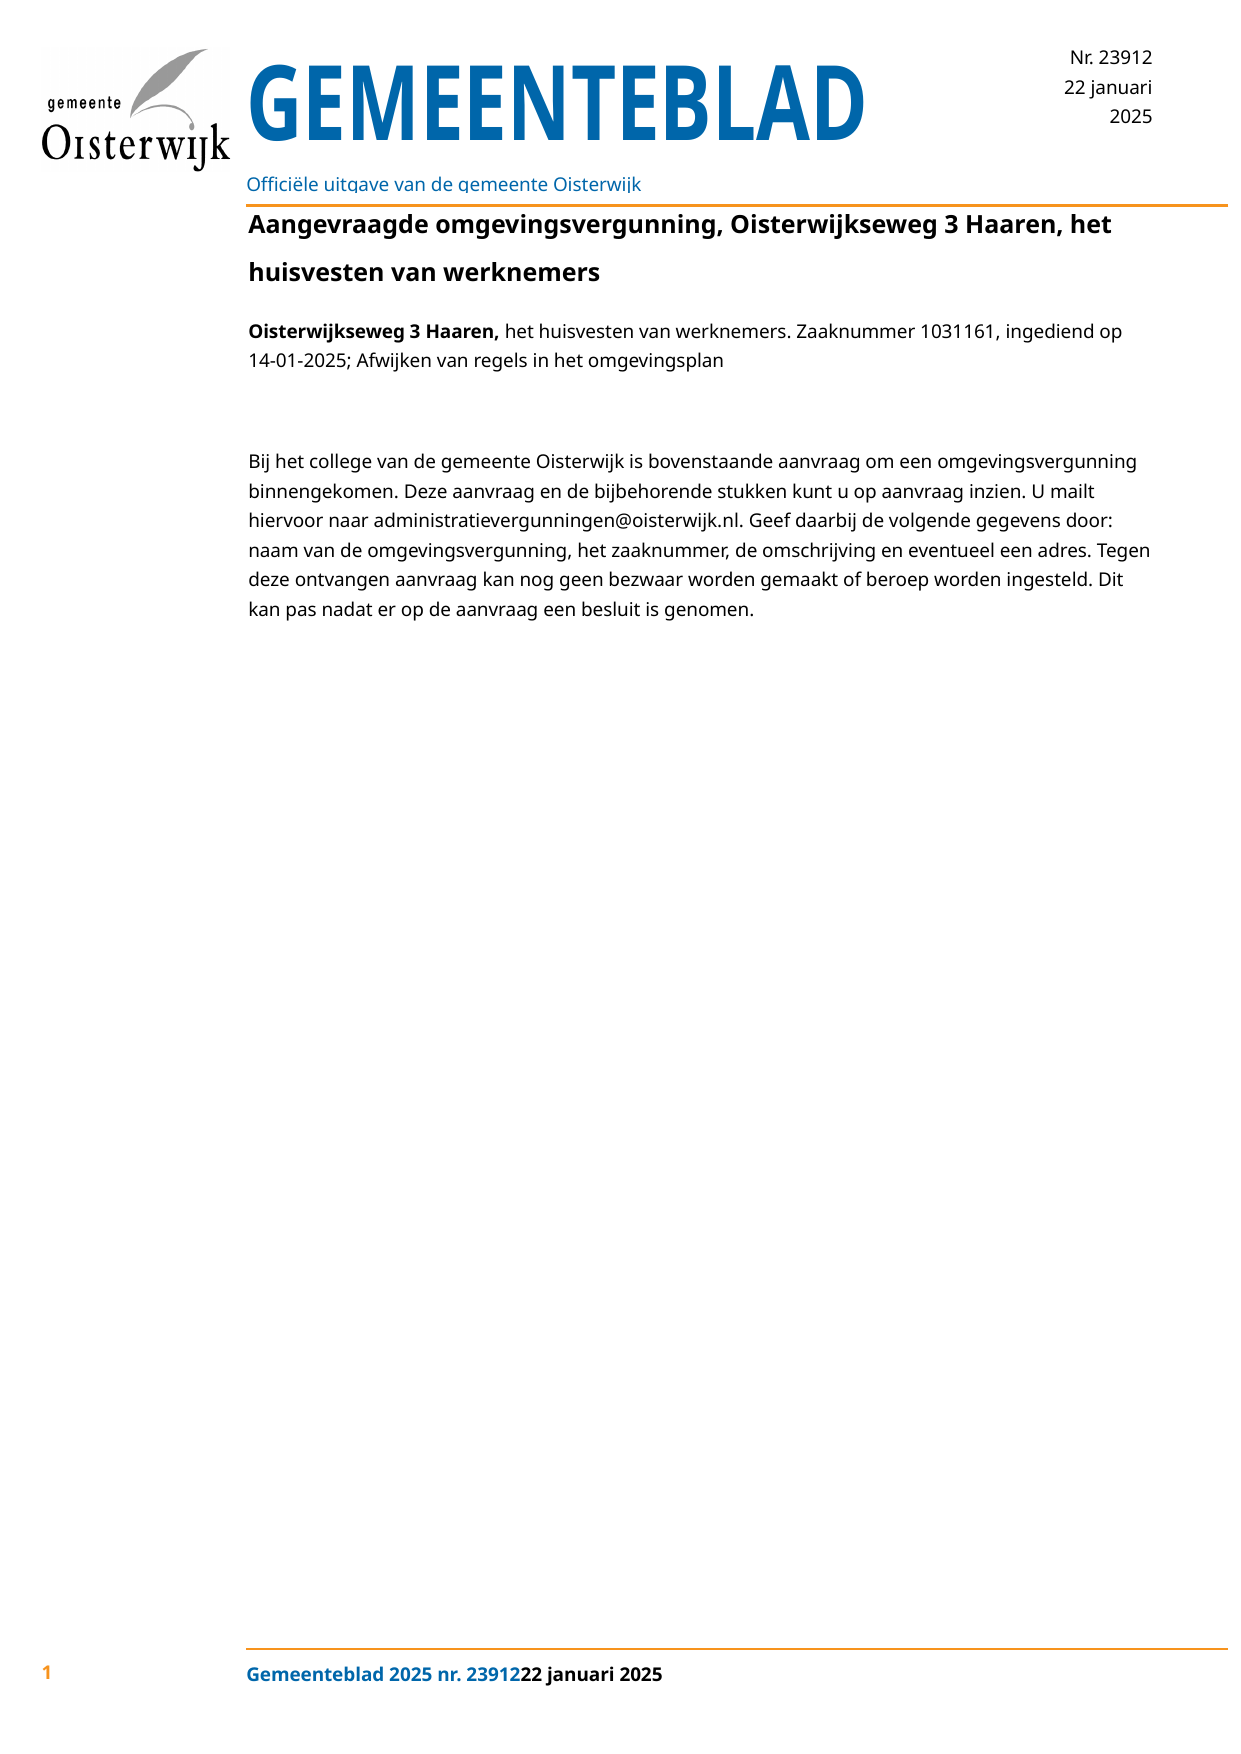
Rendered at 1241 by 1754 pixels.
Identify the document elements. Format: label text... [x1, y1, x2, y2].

text Bij het college van de gemeente Oisterwijk is bovenstaande aanvraag om een omgevingsvergunning binnengekomen. Deze aanvraag en de bijbehorende stukken kunt u op aanvraag inzien. U mailt hiervoor naar administratievergunningen@oisterwijk.nl. Geef daarbij de volgende gegevens door: naam van de omgevingsvergunning, het zaaknummer, de omschrijving en eventueel een adres. Tegen deze ontvangen aanvraag kan nog geen bezwaar worden gemaakt of beroep worden ingesteld. Dit kan pas nadat er op de aanvraag een besluit is genomen. [248, 448, 1152, 622]
text Aangevraagde omgevingsvergunning, Oisterwijkseweg 3 Haaren, het huisvesten van werknemers [248, 207, 1152, 288]
text Oisterwijkseweg 3 Haaren, het huisvesten van werknemers. Zaaknummer 1031161, ingediend op 14-01-2025; Afwijken van regels in het omgevingsplan [248, 318, 1152, 373]
picture [41, 47, 231, 172]
